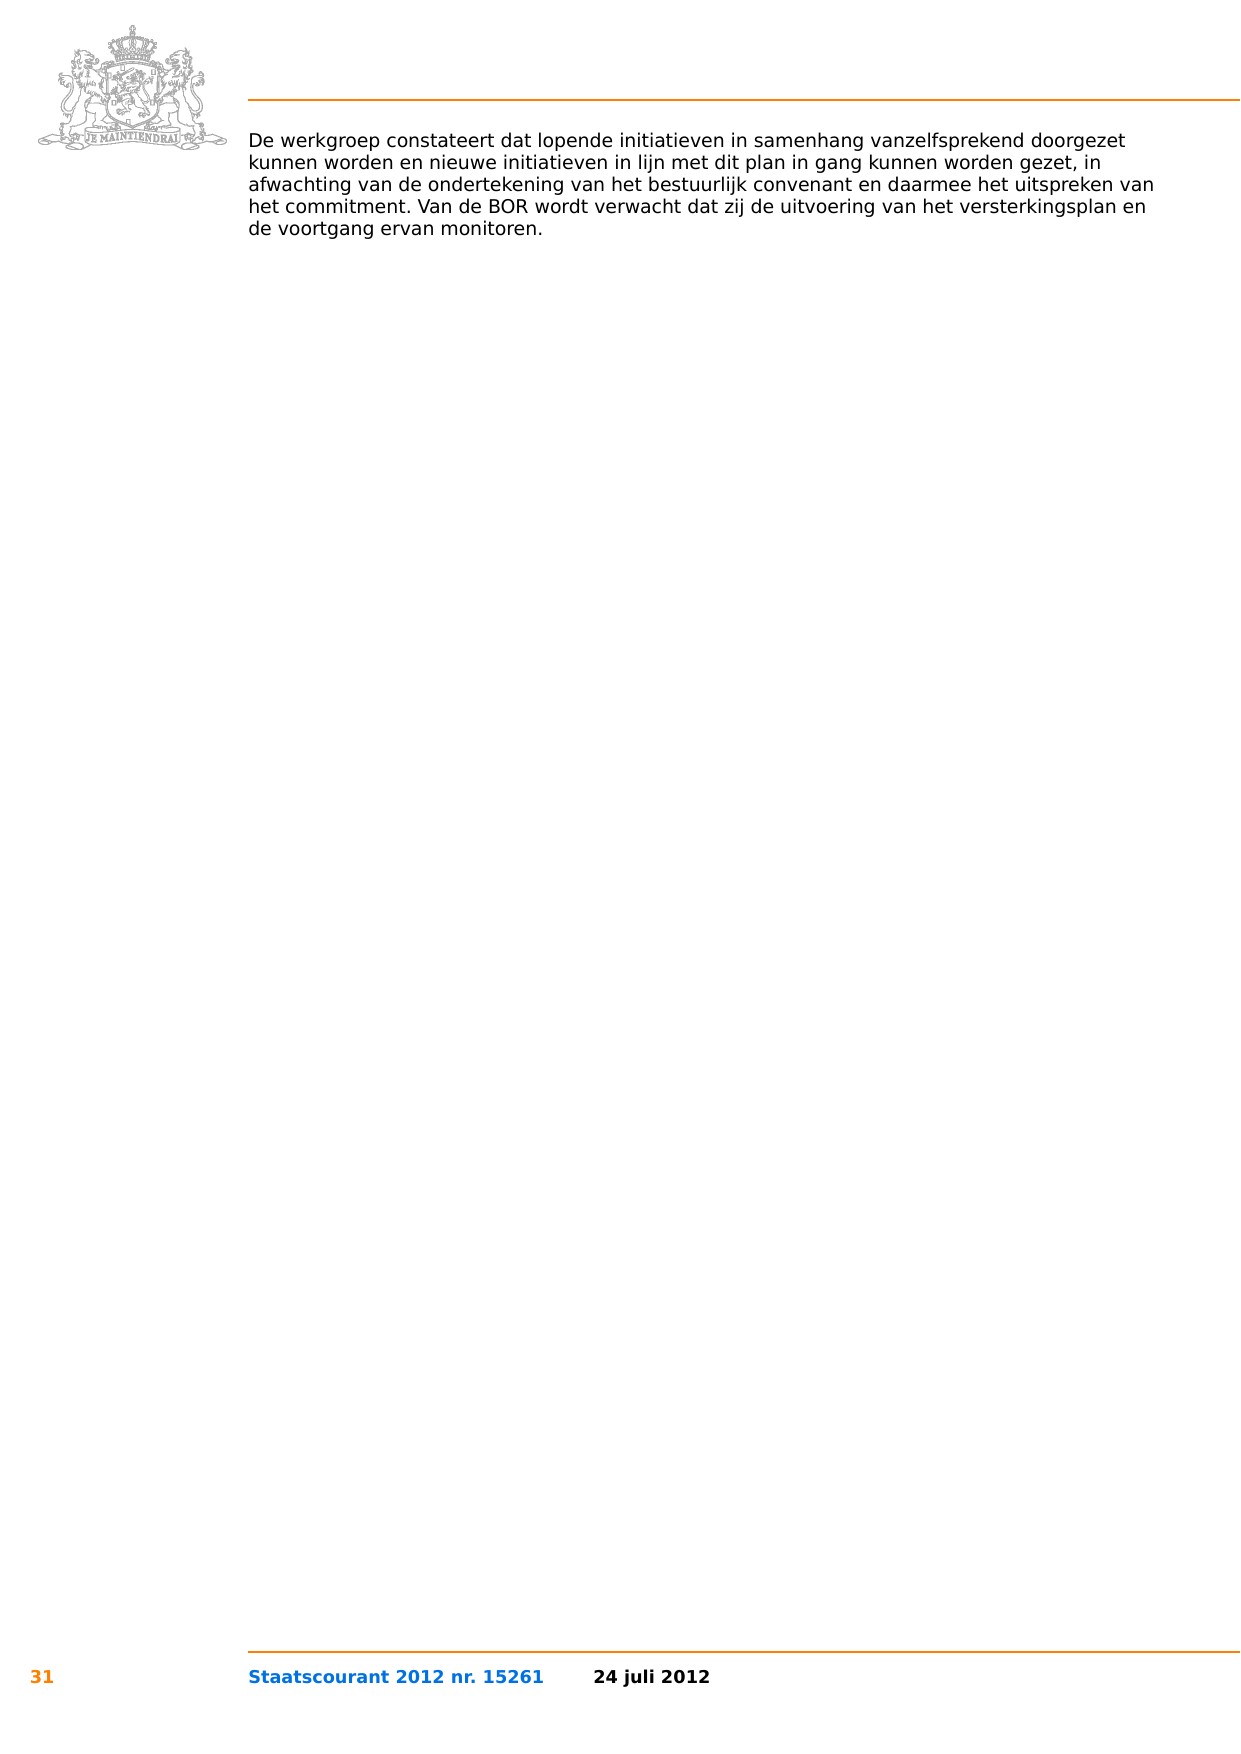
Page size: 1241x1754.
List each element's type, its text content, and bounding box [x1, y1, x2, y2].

picture [38, 25, 227, 150]
text De werkgroep constateert dat lopende initiatieven in samenhang vanzelfsprekend doorgezet kunnen worden en nieuwe initiatieven in lijn met dit plan in gang kunnen worden gezet, in afwachting van de ondertekening van het bestuurlijk convenant en daarmee het uitspreken van het commitment. Van de BOR wordt verwacht dat zij de uitvoering van het versterkingsplan en de voortgang ervan monitoren. [248, 130, 1163, 240]
